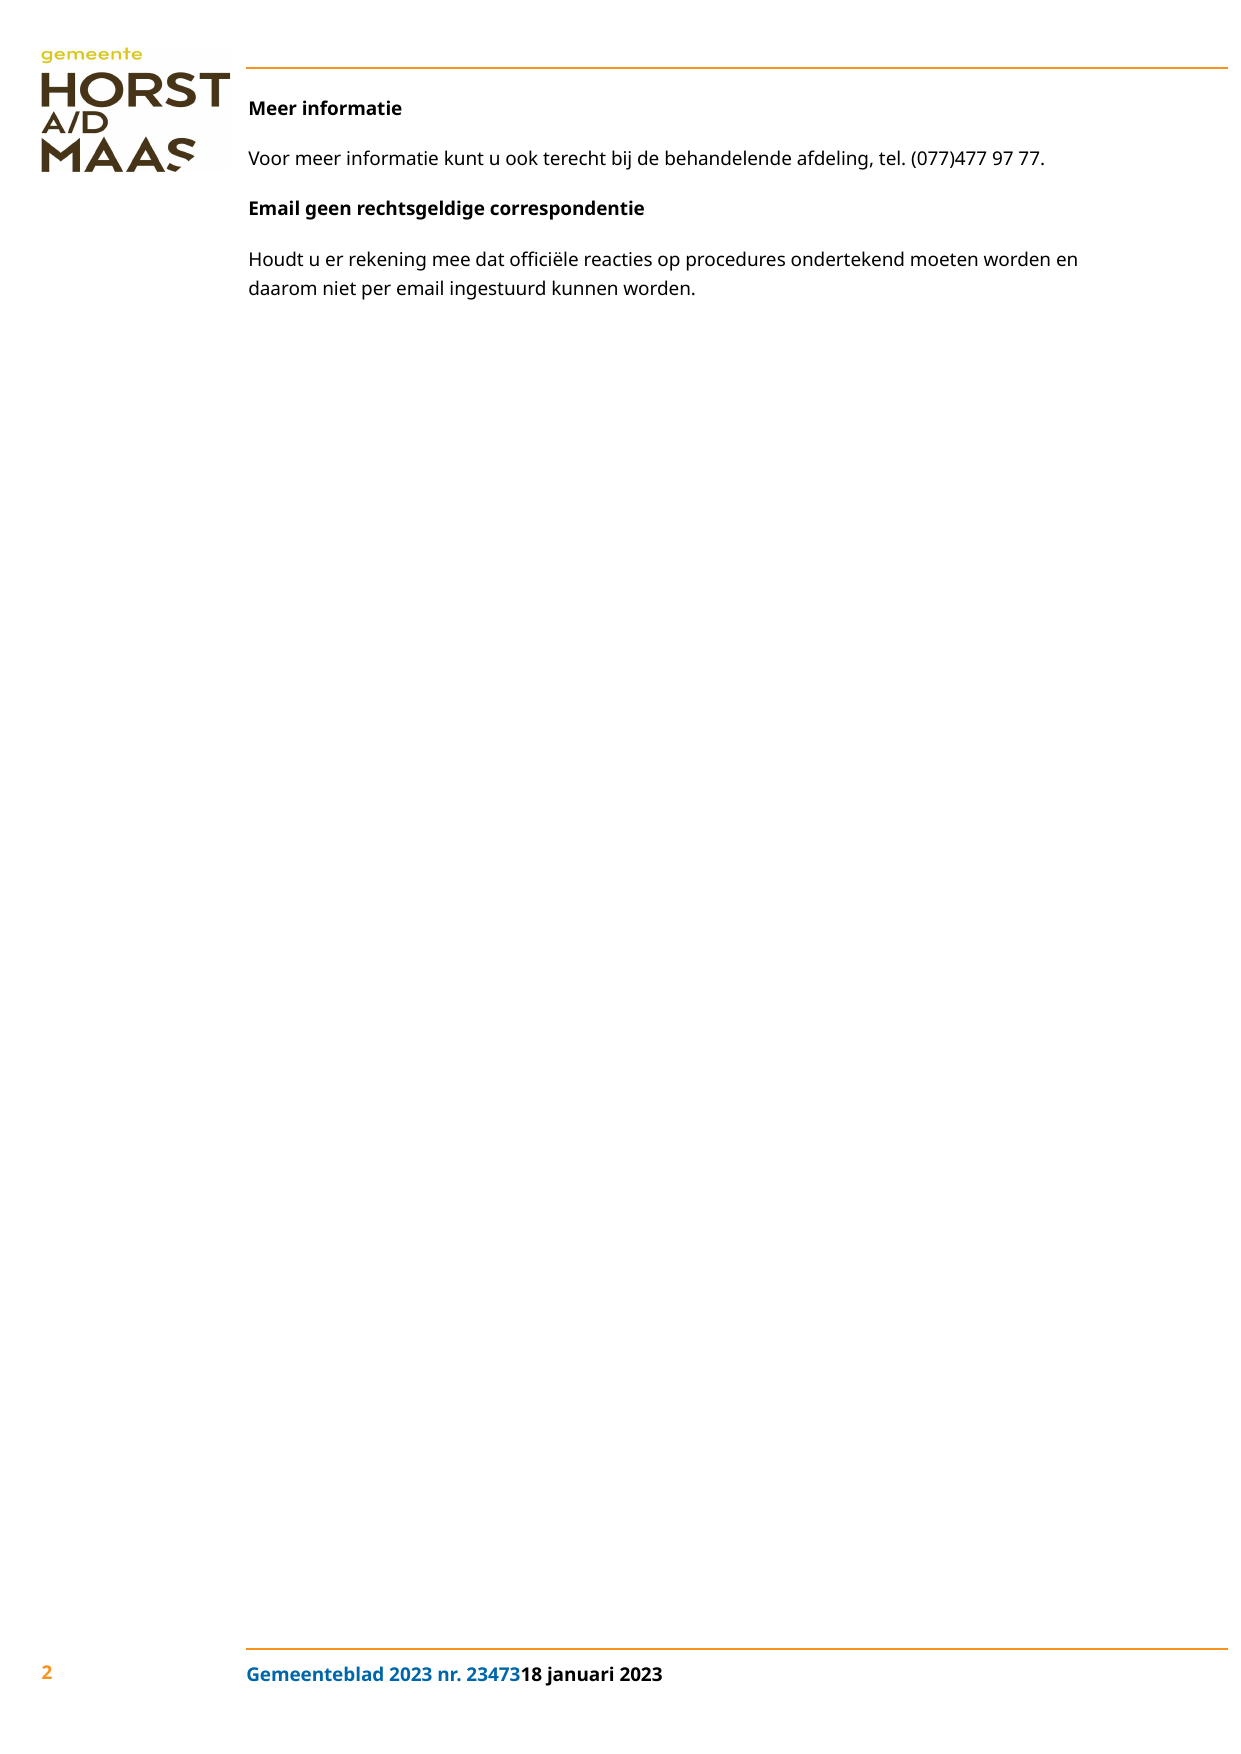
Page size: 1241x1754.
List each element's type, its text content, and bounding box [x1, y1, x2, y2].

picture [41, 47, 231, 172]
text Houdt u er rekening mee dat officiële reacties op procedures ondertekend moeten worden en daarom niet per email ingestuurd kunnen worden. [248, 246, 1152, 301]
text Voor meer informatie kunt u ook terecht bij de behandelende afdeling, tel. (077)477 97 77. [248, 145, 1152, 171]
text Meer informatie [248, 95, 1152, 121]
text Email geen rechtsgeldige correspondentie [248, 196, 1152, 221]
